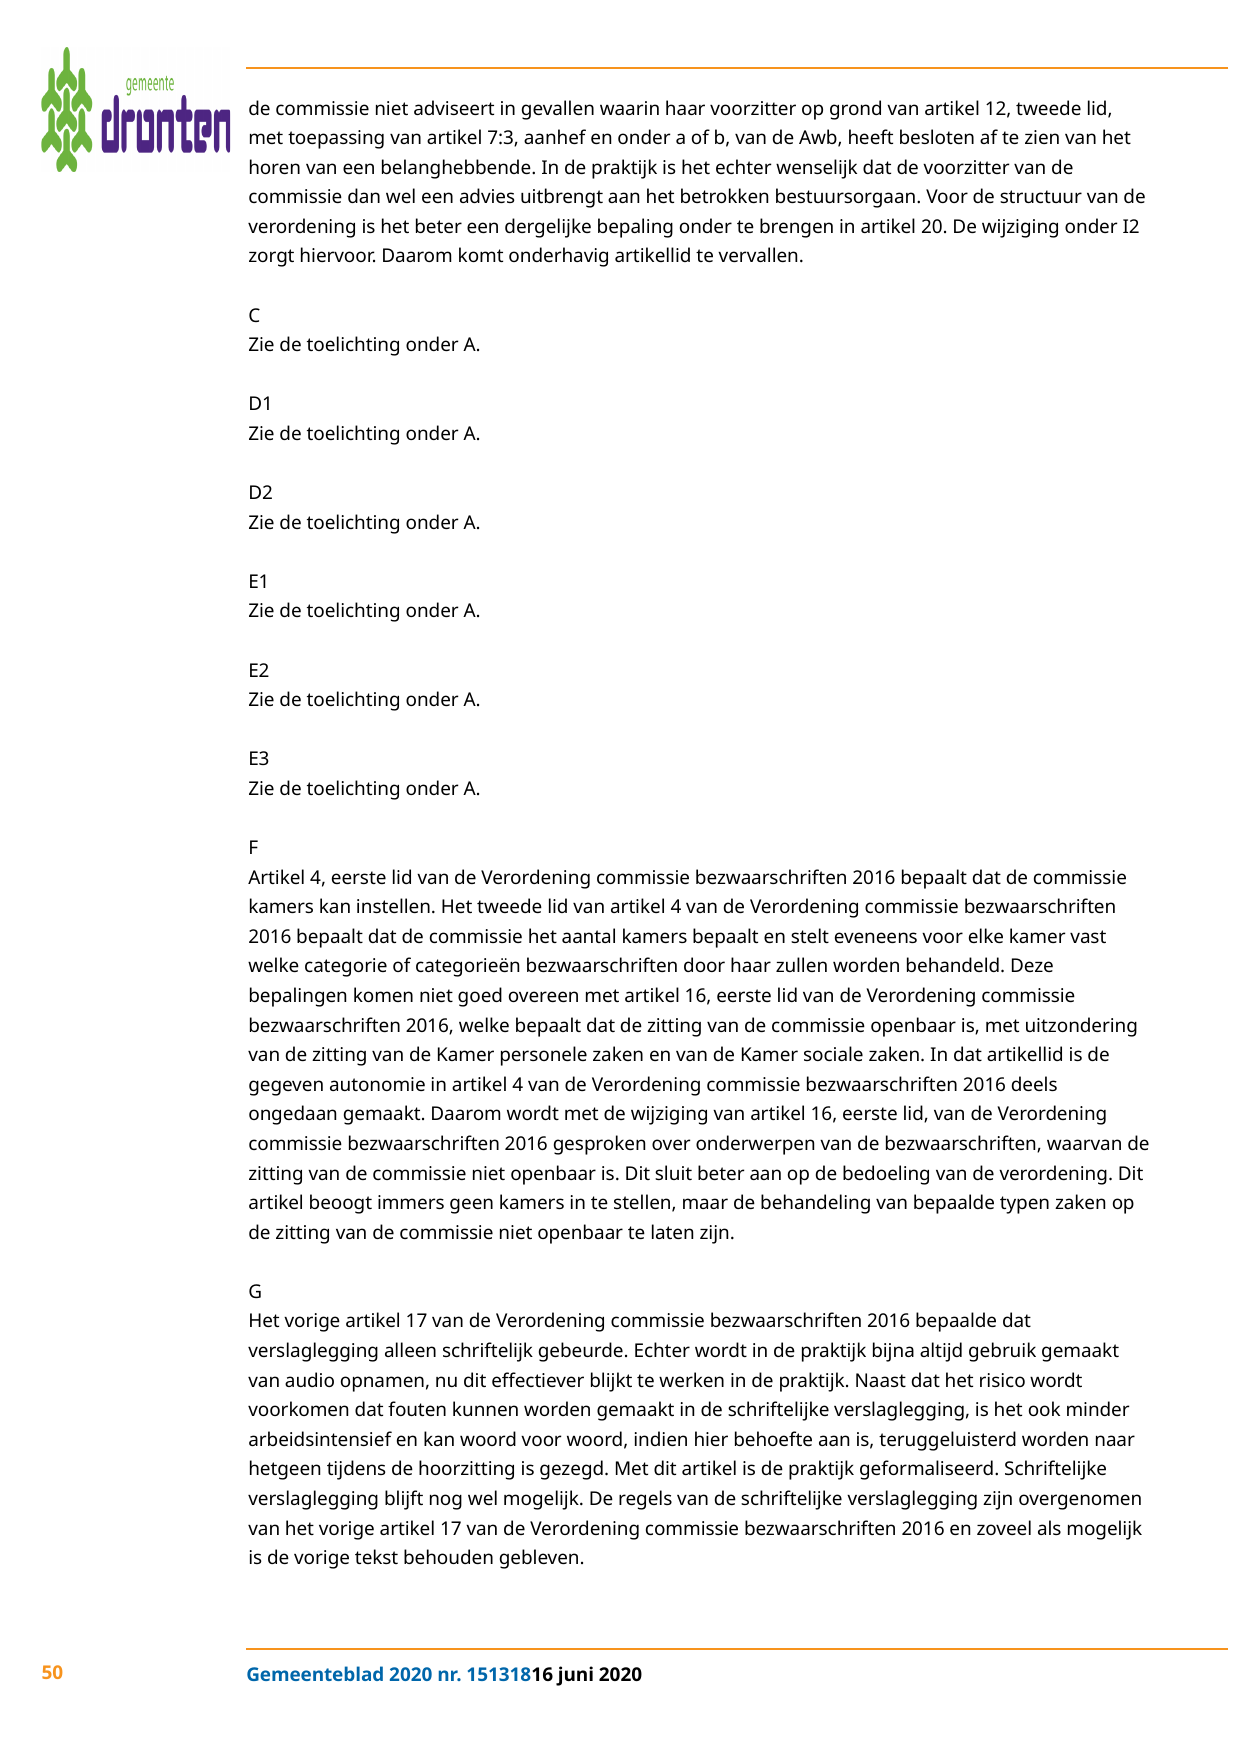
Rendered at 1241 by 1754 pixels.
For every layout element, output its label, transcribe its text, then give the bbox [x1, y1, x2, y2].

text Zie de toelichting onder A. [248, 598, 1152, 623]
text Zie de toelichting onder A. [248, 775, 1152, 801]
text G [248, 1278, 1152, 1304]
text Zie de toelichting onder A. [248, 686, 1152, 712]
text D2 [248, 479, 1152, 505]
text Zie de toelichting onder A. [248, 331, 1152, 357]
text de commissie niet adviseert in gevallen waarin haar voorzitter op grond van artikel 12, tweede lid, met toepassing van artikel 7:3, aanhef en onder a of b, van de Awb, heeft besloten af te zien van het horen van een belanghebbende. In de praktijk is het echter wenselijk dat de voorzitter van de commissie dan wel een advies uitbrengt aan het betrokken bestuursorgaan. Voor de structuur van de verordening is het beter een dergelijke bepaling onder te brengen in artikel 20. De wijziging onder I2 zorgt hiervoor. Daarom komt onderhavig artikellid te vervallen. [248, 95, 1152, 268]
text F [248, 834, 1152, 860]
text E1 [248, 568, 1152, 594]
picture [41, 47, 231, 172]
text Zie de toelichting onder A. [248, 420, 1152, 446]
text D1 [248, 391, 1152, 416]
text E2 [248, 657, 1152, 683]
text Het vorige artikel 17 van de Verordening commissie bezwaarschriften 2016 bepaalde dat verslaglegging alleen schriftelijk gebeurde. Echter wordt in de praktijk bijna altijd gebruik gemaakt van audio opnamen, nu dit effectiever blijkt te werken in de praktijk. Naast dat het risico wordt voorkomen dat fouten kunnen worden gemaakt in de schriftelijke verslaglegging, is het ook minder arbeidsintensief en kan woord voor woord, indien hier behoefte aan is, teruggeluisterd worden naar hetgeen tijdens de hoorzitting is gezegd. Met dit artikel is de praktijk geformaliseerd. Schriftelijke verslaglegging blijft nog wel mogelijk. De regels van de schriftelijke verslaglegging zijn overgenomen van het vorige artikel 17 van de Verordening commissie bezwaarschriften 2016 en zoveel als mogelijk is de vorige tekst behouden gebleven. [248, 1308, 1152, 1570]
text C [248, 302, 1152, 328]
text Zie de toelichting onder A. [248, 509, 1152, 535]
text Artikel 4, eerste lid van de Verordening commissie bezwaarschriften 2016 bepaalt dat de commissie kamers kan instellen. Het tweede lid van artikel 4 van de Verordening commissie bezwaarschriften 2016 bepaalt dat de commissie het aantal kamers bepaalt en stelt eveneens voor elke kamer vast welke categorie of categorieën bezwaarschriften door haar zullen worden behandeld. Deze bepalingen komen niet goed overeen met artikel 16, eerste lid van de Verordening commissie bezwaarschriften 2016, welke bepaalt dat de zitting van de commissie openbaar is, met uitzondering van de zitting van de Kamer personele zaken en van de Kamer sociale zaken. In dat artikellid is de gegeven autonomie in artikel 4 van de Verordening commissie bezwaarschriften 2016 deels ongedaan gemaakt. Daarom wordt met de wijziging van artikel 16, eerste lid, van de Verordening commissie bezwaarschriften 2016 gesproken over onderwerpen van de bezwaarschriften, waarvan de zitting van de commissie niet openbaar is. Dit sluit beter aan op de bedoeling van de verordening. Dit artikel beoogt immers geen kamers in te stellen, maar de behandeling van bepaalde typen zaken op de zitting van de commissie niet openbaar te laten zijn. [248, 864, 1152, 1245]
text E3 [248, 746, 1152, 771]
